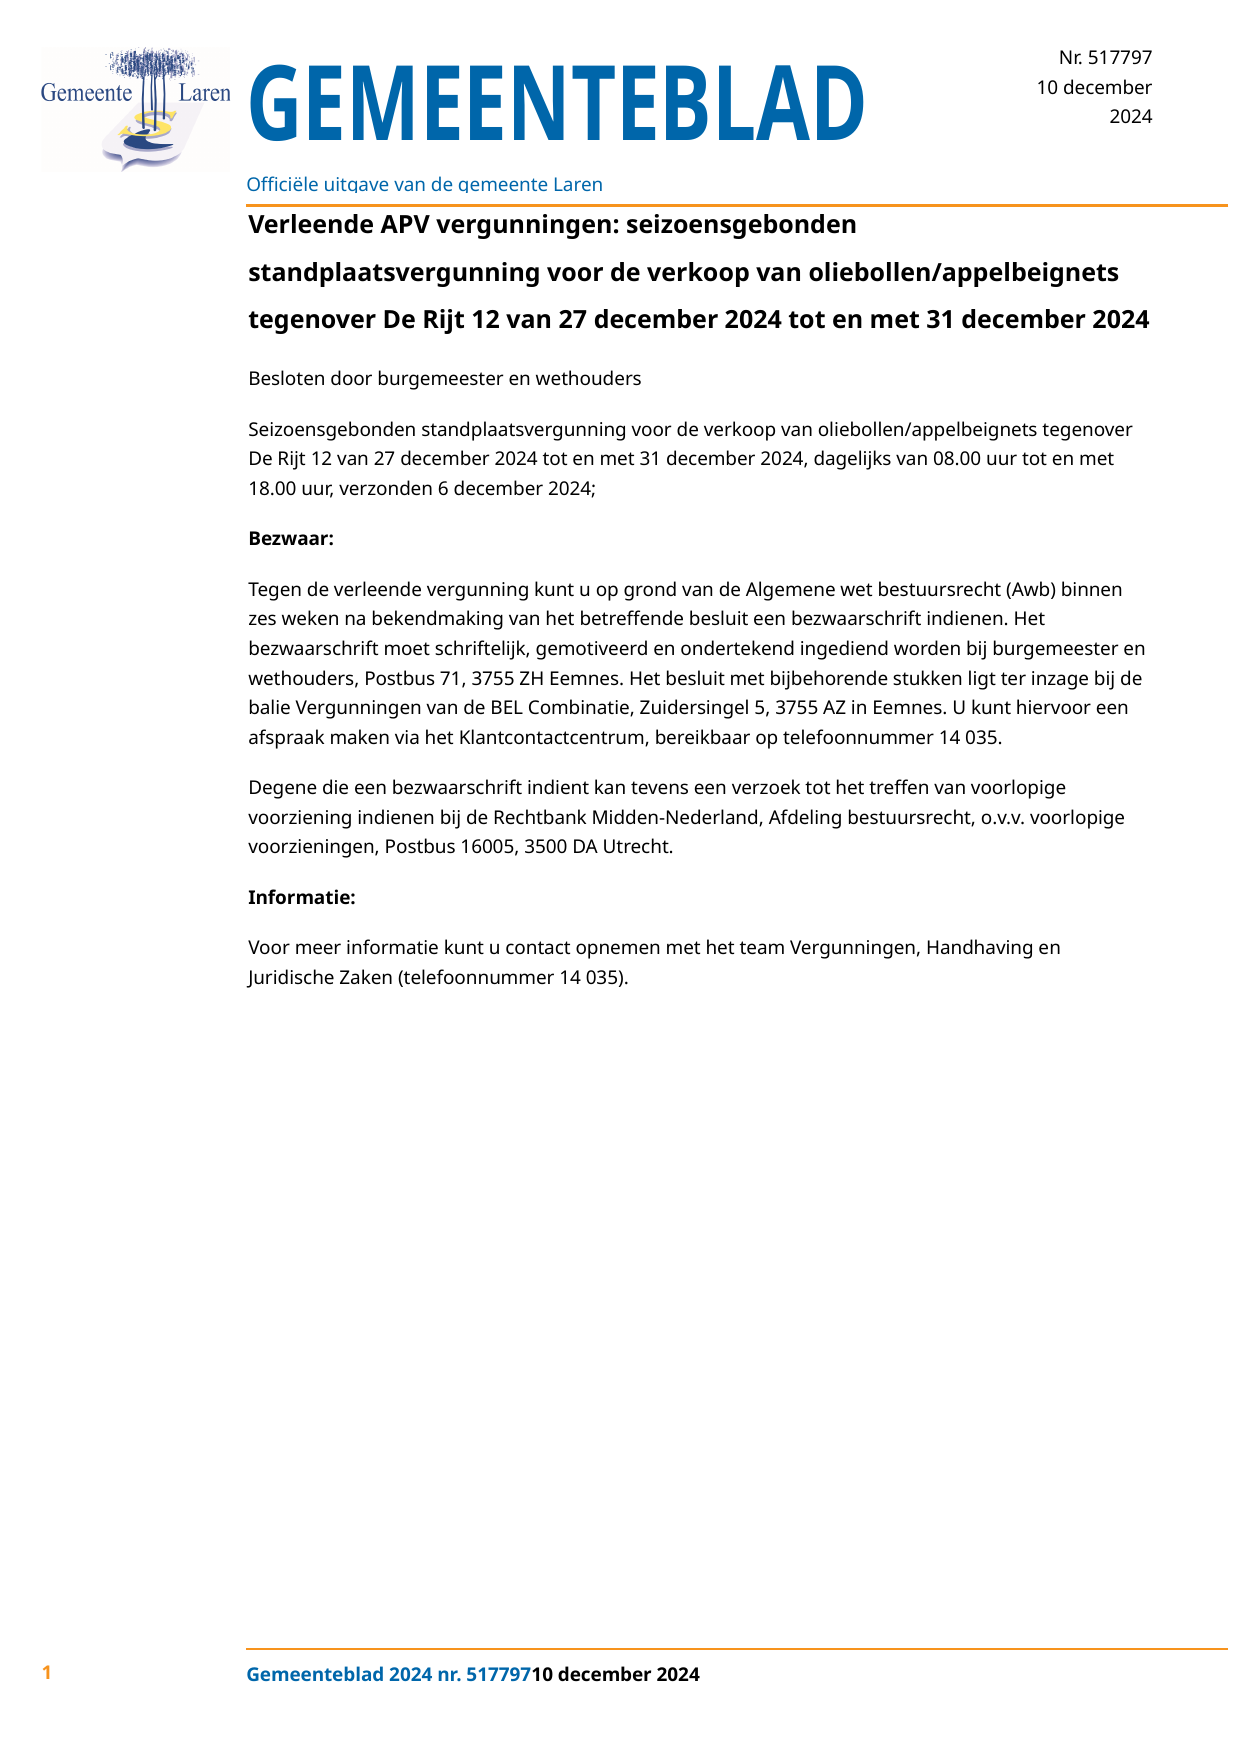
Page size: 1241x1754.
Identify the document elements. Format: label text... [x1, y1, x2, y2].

picture [41, 47, 231, 172]
text Informatie: [248, 884, 1152, 909]
text Seizoensgebonden standplaatsvergunning voor de verkoop van oliebollen/appelbeignets tegenover De Rijt 12 van 27 december 2024 tot en met 31 december 2024, dagelijks van 08.00 uur tot en met 18.00 uur, verzonden 6 december 2024; [248, 416, 1152, 501]
text Verleende APV vergunningen: seizoensgebonden standplaatsvergunning voor de verkoop van oliebollen/appelbeignets tegenover De Rijt 12 van 27 december 2024 tot en met 31 december 2024 [248, 207, 1152, 336]
text Degene die een bezwaarschrift indient kan tevens een verzoek tot het treffen van voorlopige voorziening indienen bij de Rechtbank Midden-Nederland, Afdeling bestuursrecht, o.v.v. voorlopige voorzieningen, Postbus 16005, 3500 DA Utrecht. [248, 774, 1152, 859]
text Besloten door burgemeester en wethouders [248, 366, 1152, 391]
text Voor meer informatie kunt u contact opnemen met het team Vergunningen, Handhaving en Juridische Zaken (telefoonnummer 14 035). [248, 934, 1152, 989]
text Tegen de verleende vergunning kunt u op grond van de Algemene wet bestuursrecht (Awb) binnen zes weken na bekendmaking van het betreffende besluit een bezwaarschrift indienen. Het bezwaarschrift moet schriftelijk, gemotiveerd en ondertekend ingediend worden bij burgemeester en wethouders, Postbus 71, 3755 ZH Eemnes. Het besluit met bijbehorende stukken ligt ter inzage bij de balie Vergunningen van de BEL Combinatie, Zuidersingel 5, 3755 AZ in Eemnes. U kunt hiervoor een afspraak maken via het Klantcontactcentrum, bereikbaar op telefoonnummer 14 035. [248, 576, 1152, 749]
text Bezwaar: [248, 526, 1152, 551]
